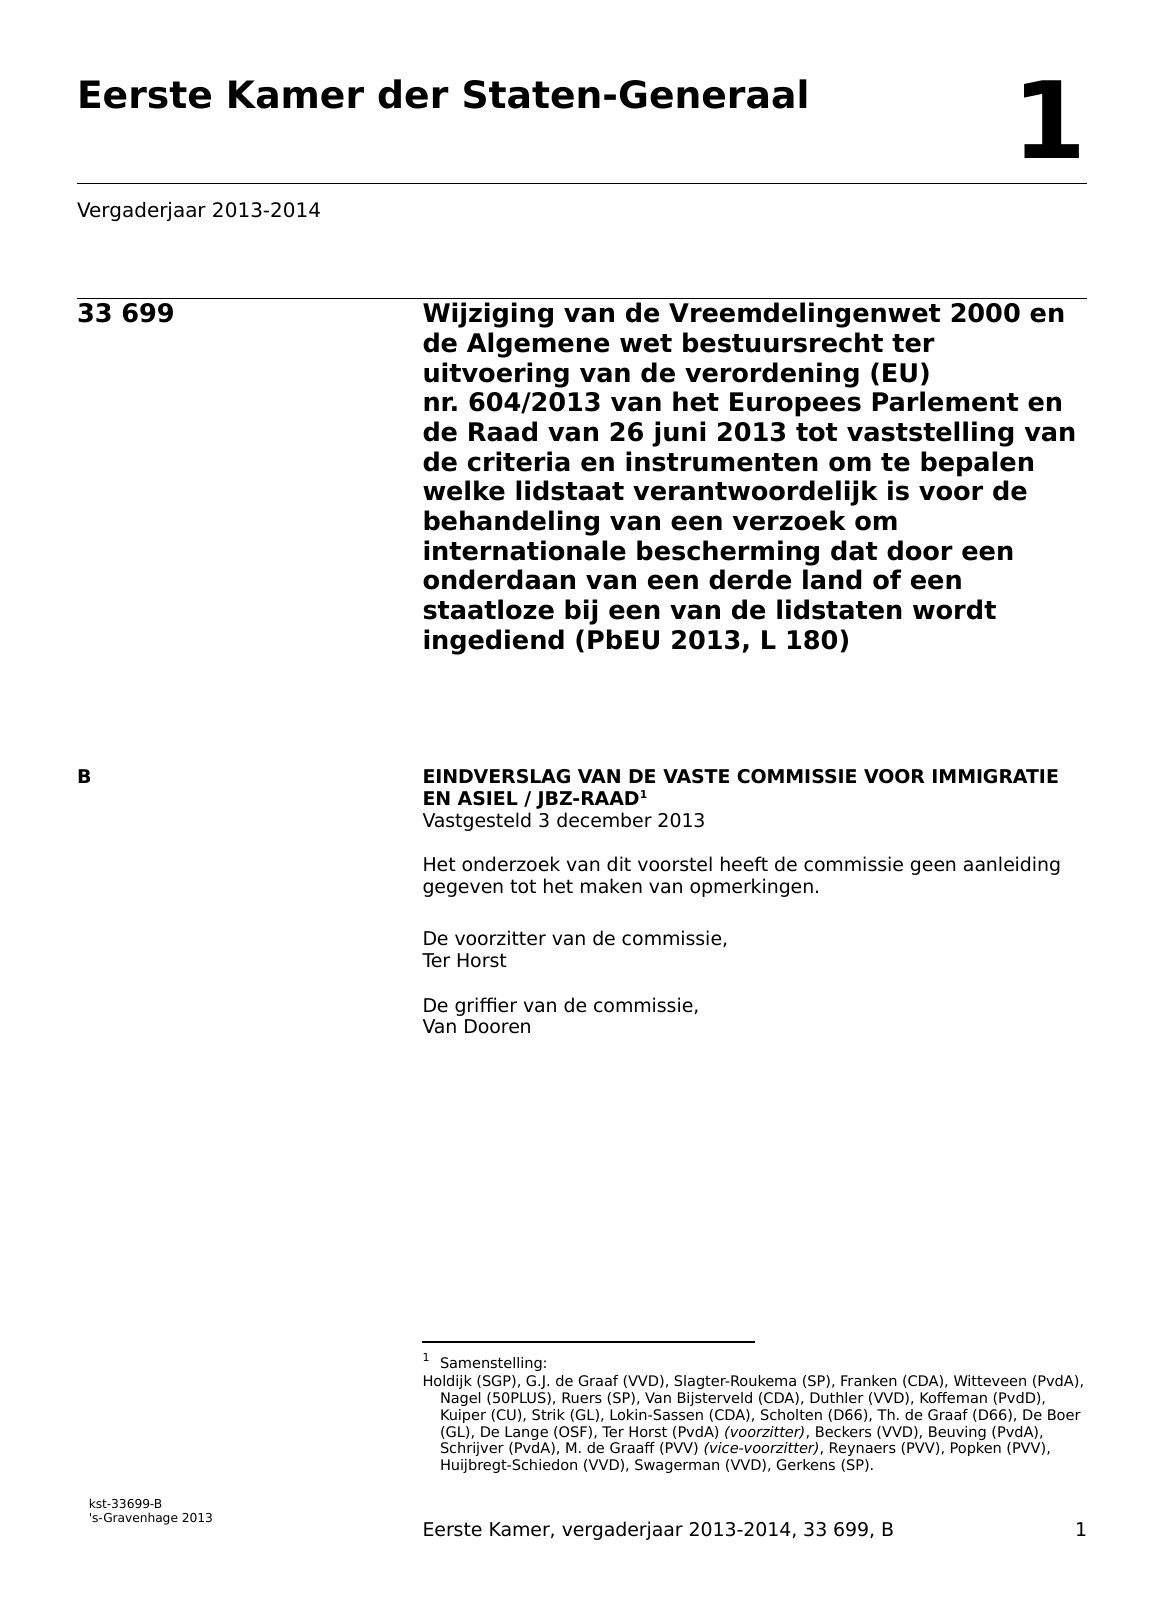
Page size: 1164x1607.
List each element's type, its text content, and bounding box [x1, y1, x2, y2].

table_cell Vergaderjaar 2013-2014 [77, 184, 1087, 298]
subtitle 33 699 Wijziging van de Vreemdelingenwet 2000 en de Algemene wet bestuursrecht ter uitvoering van de verordening (EU) nr. 604/2013 van het Europees Parlement en de Raad van 26 juni 2013 tot vaststelling van de criteria en instrumenten om te bepalen welke lidstaat verantwoordelijk is voor de behandeling van een verzoek om internationale bescherming dat door een onderdaan van een derde land of een staatloze bij een van de lidstaten wordt ingediend (PbEU 2013, L 180) [77, 299, 1087, 655]
text Vastgesteld 3 december 2013 [422, 810, 1087, 832]
text Holdijk (SGP), G.J. de Graaf (VVD), Slagter-Roukema (SP), Franken (CDA), Witteveen (PvdA), Nagel (50PLUS), Ruers (SP), Van Bijsterveld (CDA), Duthler (VVD), Koffeman (PvdD), Kuiper (CU), Strik (GL), Lokin-Sassen (CDA), Scholten (D66), Th. de Graaf (D66), De Boer (GL), De Lange (OSF), Ter Horst (PvdA) (voorzitter), Beckers (VVD), Beuving (PvdA), Schrijver (PvdA), M. de Graaff (PVV) (vice-voorzitter), Reynaers (PVV), Popken (PVV), Huijbregt-Schiedon (VVD), Swagerman (VVD), Gerkens (SP). [422, 1373, 1087, 1474]
text Samenstelling: [422, 1351, 1087, 1373]
table_header 1 [886, 59, 1087, 183]
text 's-Gravenhage 2013 [88, 1511, 323, 1525]
text Het onderzoek van dit voorstel heeft de commissie geen aanleiding gegeven tot het maken van opmerkingen. [422, 854, 1087, 898]
table_header Eerste Kamer der Staten-Generaal [77, 59, 886, 183]
subtitle B EINDVERSLAG VAN DE VASTE COMMISSIE VOOR IMMIGRATIE EN ASIEL / JBZ-RAAD [77, 766, 1087, 810]
text kst-33699-B [88, 1497, 323, 1511]
text De griffier van de commissie, Van Dooren [422, 994, 1087, 1038]
text De voorzitter van de commissie, Ter Horst [422, 928, 1087, 972]
